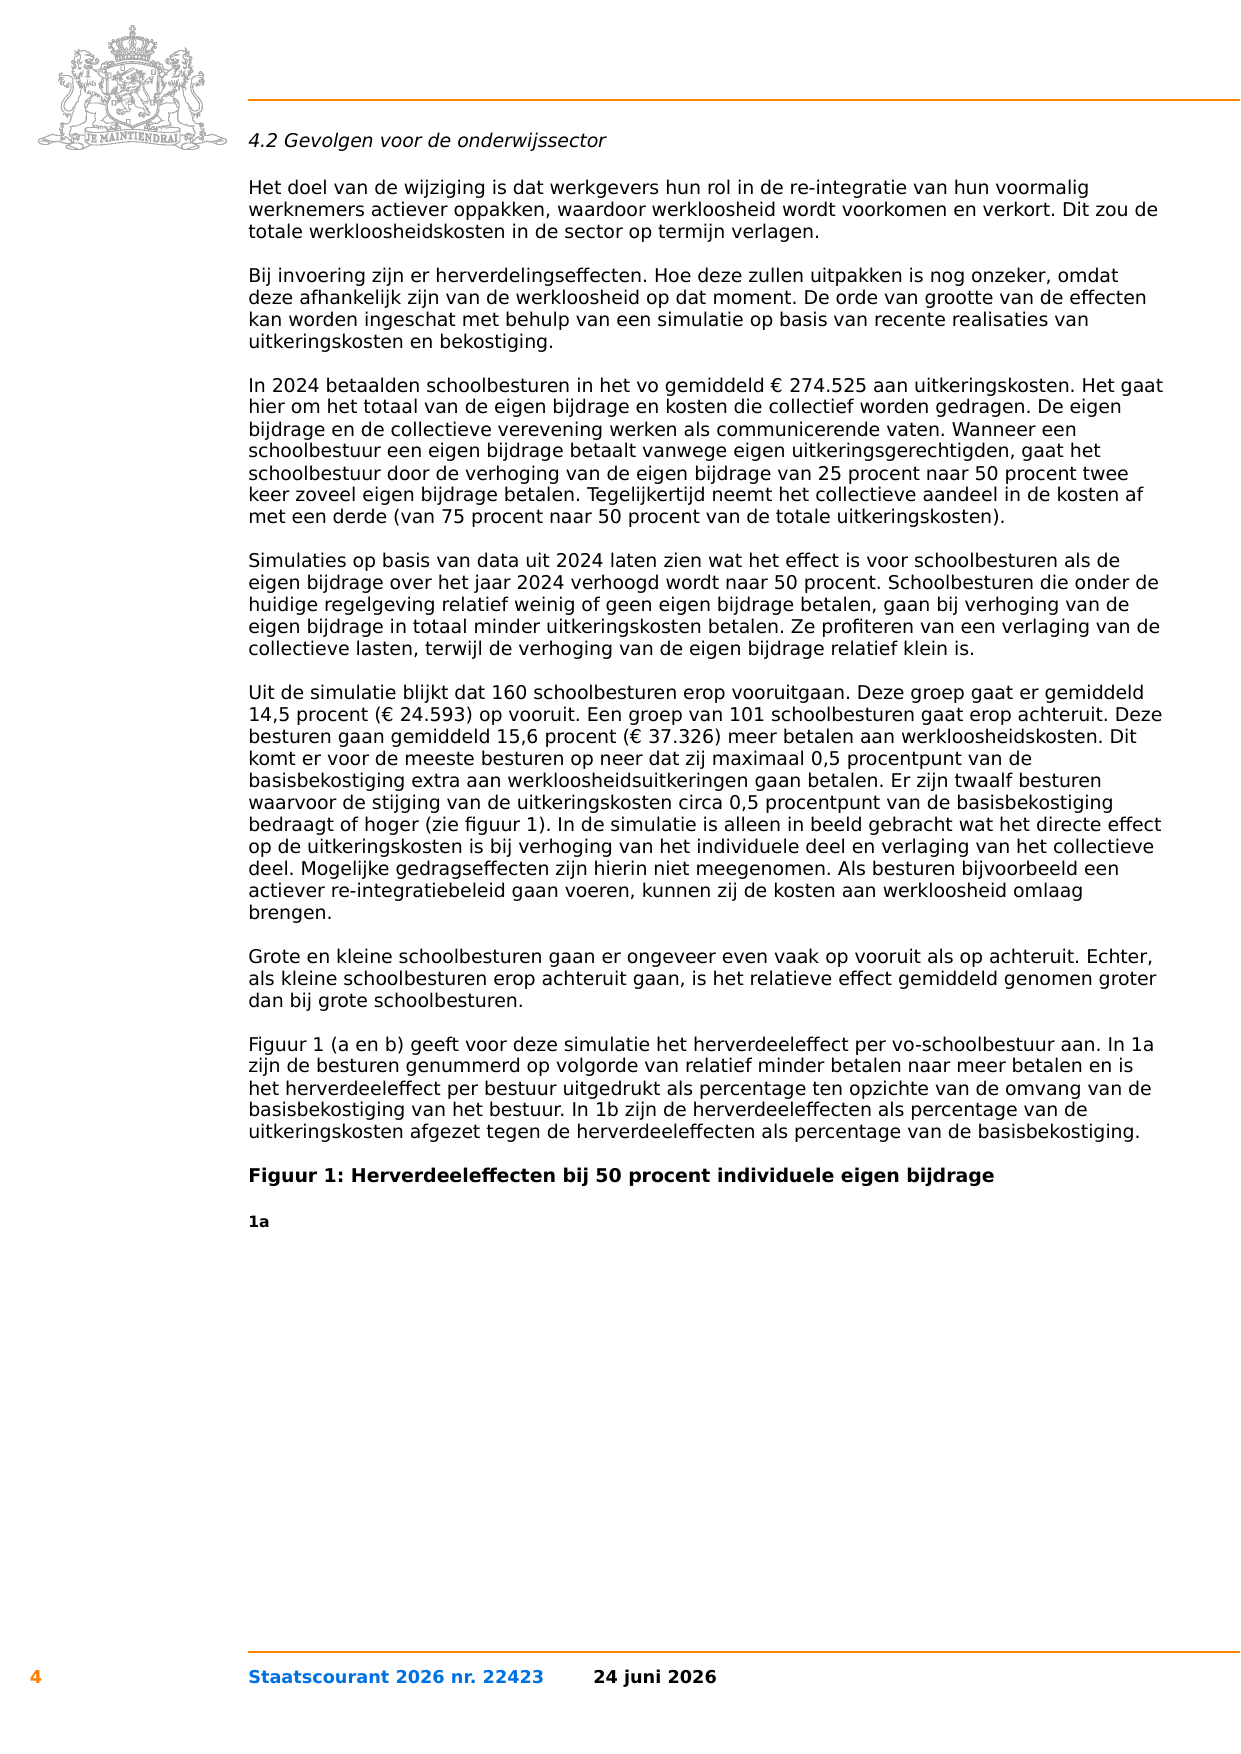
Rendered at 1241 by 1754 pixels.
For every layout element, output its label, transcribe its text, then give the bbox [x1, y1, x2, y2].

subtitle Figuur 1: Herverdeeleffecten bij 50 procent individuele eigen bijdrage [248, 1165, 1163, 1187]
text 1a [248, 1213, 1134, 1231]
text In 2024 betaalden schoolbesturen in het vo gemiddeld € 274.525 aan uitkeringskosten. Het gaat hier om het totaal van de eigen bijdrage en kosten die collectief worden gedragen. De eigen bijdrage en de collectieve verevening werken als communicerende vaten. Wanneer een schoolbestuur een eigen bijdrage betaalt vanwege eigen uitkeringsgerechtigden, gaat het schoolbestuur door de verhoging van de eigen bijdrage van 25 procent naar 50 procent twee keer zoveel eigen bijdrage betalen. Tegelijkertijd neemt het collectieve aandeel in de kosten af met een derde (van 75 procent naar 50 procent van de totale uitkeringskosten). [248, 374, 1163, 528]
text Figuur 1 (a en b) geeft voor deze simulatie het herverdeeleffect per vo-schoolbestuur aan. In 1a zijn de besturen genummerd op volgorde van relatief minder betalen naar meer betalen en is het herverdeeleffect per bestuur uitgedrukt als percentage ten opzichte van de omvang van de basisbekostiging van het bestuur. In 1b zijn de herverdeeleffecten als percentage van de uitkeringskosten afgezet tegen de herverdeeleffecten als percentage van de basisbekostiging. [248, 1033, 1163, 1143]
picture [38, 25, 227, 150]
text Het doel van de wijziging is dat werkgevers hun rol in de re-integratie van hun voormalig werknemers actiever oppakken, waardoor werkloosheid wordt voorkomen en verkort. Dit zou de totale werkloosheidskosten in de sector op termijn verlagen. [248, 177, 1163, 243]
text Simulaties op basis van data uit 2024 laten zien wat het effect is voor schoolbesturen als de eigen bijdrage over het jaar 2024 verhoogd wordt naar 50 procent. Schoolbesturen die onder de huidige regelgeving relatief weinig of geen eigen bijdrage betalen, gaan bij verhoging van de eigen bijdrage in totaal minder uitkeringskosten betalen. Ze profiteren van een verlaging van de collectieve lasten, terwijl de verhoging van de eigen bijdrage relatief klein is. [248, 550, 1163, 660]
text Uit de simulatie blijkt dat 160 schoolbesturen erop vooruitgaan. Deze groep gaat er gemiddeld 14,5 procent (€ 24.593) op vooruit. Een groep van 101 schoolbesturen gaat erop achteruit. Deze besturen gaan gemiddeld 15,6 procent (€ 37.326) meer betalen aan werkloosheidskosten. Dit komt er voor de meeste besturen op neer dat zij maximaal 0,5 procentpunt van de basisbekostiging extra aan werkloosheidsuitkeringen gaan betalen. Er zijn twaalf besturen waarvoor de stijging van de uitkeringskosten circa 0,5 procentpunt van de basisbekostiging bedraagt of hoger (zie figuur 1). In de simulatie is alleen in beeld gebracht wat het directe effect op de uitkeringskosten is bij verhoging van het individuele deel en verlaging van het collectieve deel. Mogelijke gedragseffecten zijn hierin niet meegenomen. Als besturen bijvoorbeeld een actiever re-integratiebeleid gaan voeren, kunnen zij de kosten aan werkloosheid omlaag brengen. [248, 682, 1163, 924]
text Bij invoering zijn er herverdelingseffecten. Hoe deze zullen uitpakken is nog onzeker, omdat deze afhankelijk zijn van de werkloosheid op dat moment. De orde van grootte van de effecten kan worden ingeschat met behulp van een simulatie op basis van recente realisaties van uitkeringskosten en bekostiging. [248, 265, 1163, 353]
subtitle 4.2 Gevolgen voor de onderwijssector [248, 130, 1163, 152]
text Grote en kleine schoolbesturen gaan er ongeveer even vaak op vooruit als op achteruit. Echter, als kleine schoolbesturen erop achteruit gaan, is het relatieve effect gemiddeld genomen groter dan bij grote schoolbesturen. [248, 946, 1163, 1012]
